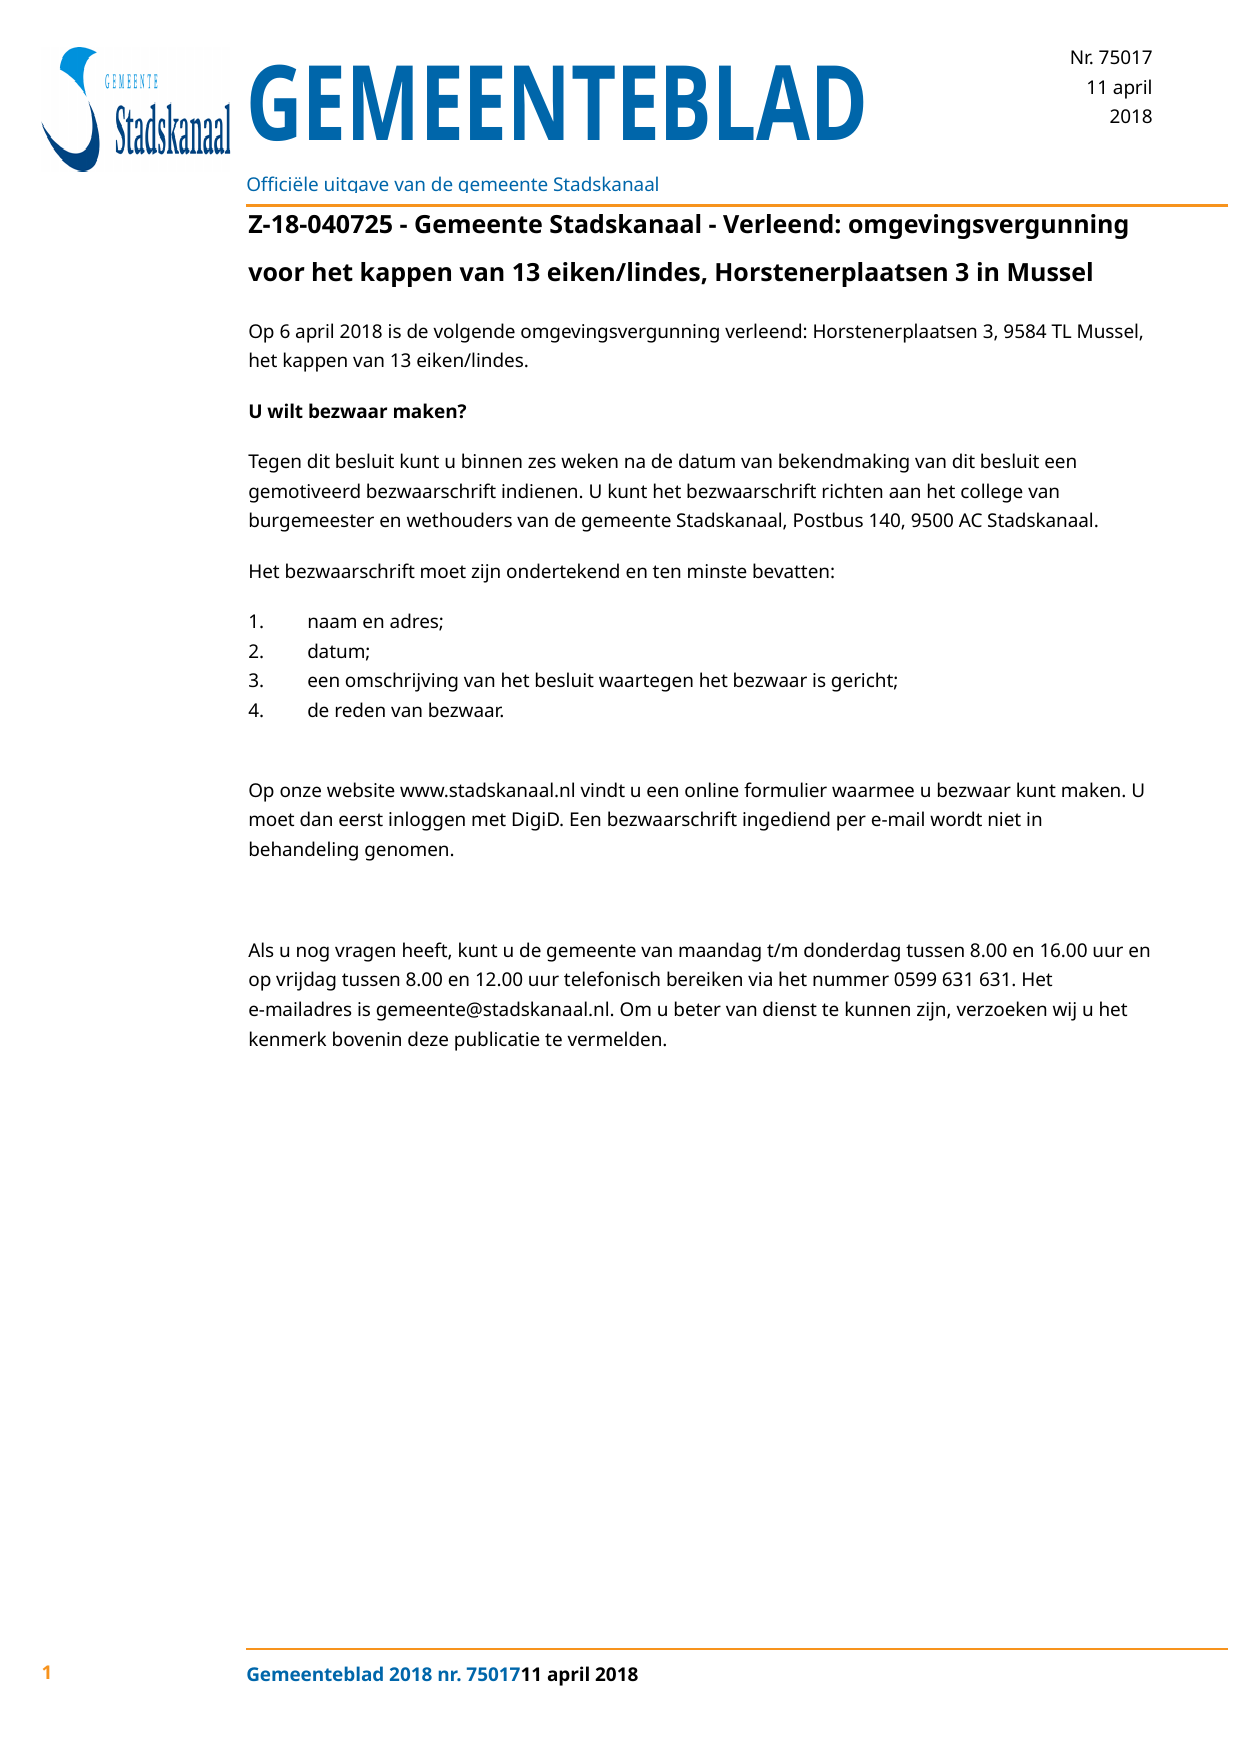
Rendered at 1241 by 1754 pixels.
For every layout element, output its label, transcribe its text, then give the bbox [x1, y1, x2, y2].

list datum; [248, 638, 1152, 664]
text Als u nog vragen heeft, kunt u de gemeente van maandag t/m donderdag tussen 8.00 en 16.00 uur en op vrijdag tussen 8.00 en 12.00 uur telefonisch bereiken via het nummer 0599 631 631. Het e‑mailadres is gemeente@stadskanaal.nl. Om u beter van dienst te kunnen zijn, verzoeken wij u het kenmerk bovenin deze publicatie te vermelden. [248, 937, 1152, 1052]
text Tegen dit besluit kunt u binnen zes weken na de datum van bekendmaking van dit besluit een gemotiveerd bezwaarschrift indienen. U kunt het bezwaarschrift richten aan het college van burgemeester en wethouders van de gemeente Stadskanaal, Postbus 140, 9500 AC Stadskanaal. [248, 448, 1152, 533]
text U wilt bezwaar maken? [248, 398, 1152, 424]
text Het bezwaarschrift moet zijn ondertekend en ten minste bevatten: [248, 558, 1152, 584]
picture [41, 47, 231, 172]
text Op 6 april 2018 is de volgende omgevingsvergunning verleend: Horstenerplaatsen 3, 9584 TL Mussel, het kappen van 13 eiken/lindes. [248, 318, 1152, 373]
list naam en adres; [248, 608, 1152, 634]
list de reden van bezwaar. [248, 697, 1152, 723]
list een omschrijving van het besluit waartegen het bezwaar is gericht; [248, 667, 1152, 693]
text Op onze website www.stadskanaal.nl vindt u een online formulier waarmee u bezwaar kunt maken. U moet dan eerst inloggen met DigiD. Een bezwaarschrift ingediend per e-mail wordt niet in behandeling genomen. [248, 777, 1152, 862]
text Z-18-040725 - Gemeente Stadskanaal - Verleend: omgevingsvergunning voor het kappen van 13 eiken/lindes, Horstenerplaatsen 3 in Mussel [248, 207, 1152, 288]
